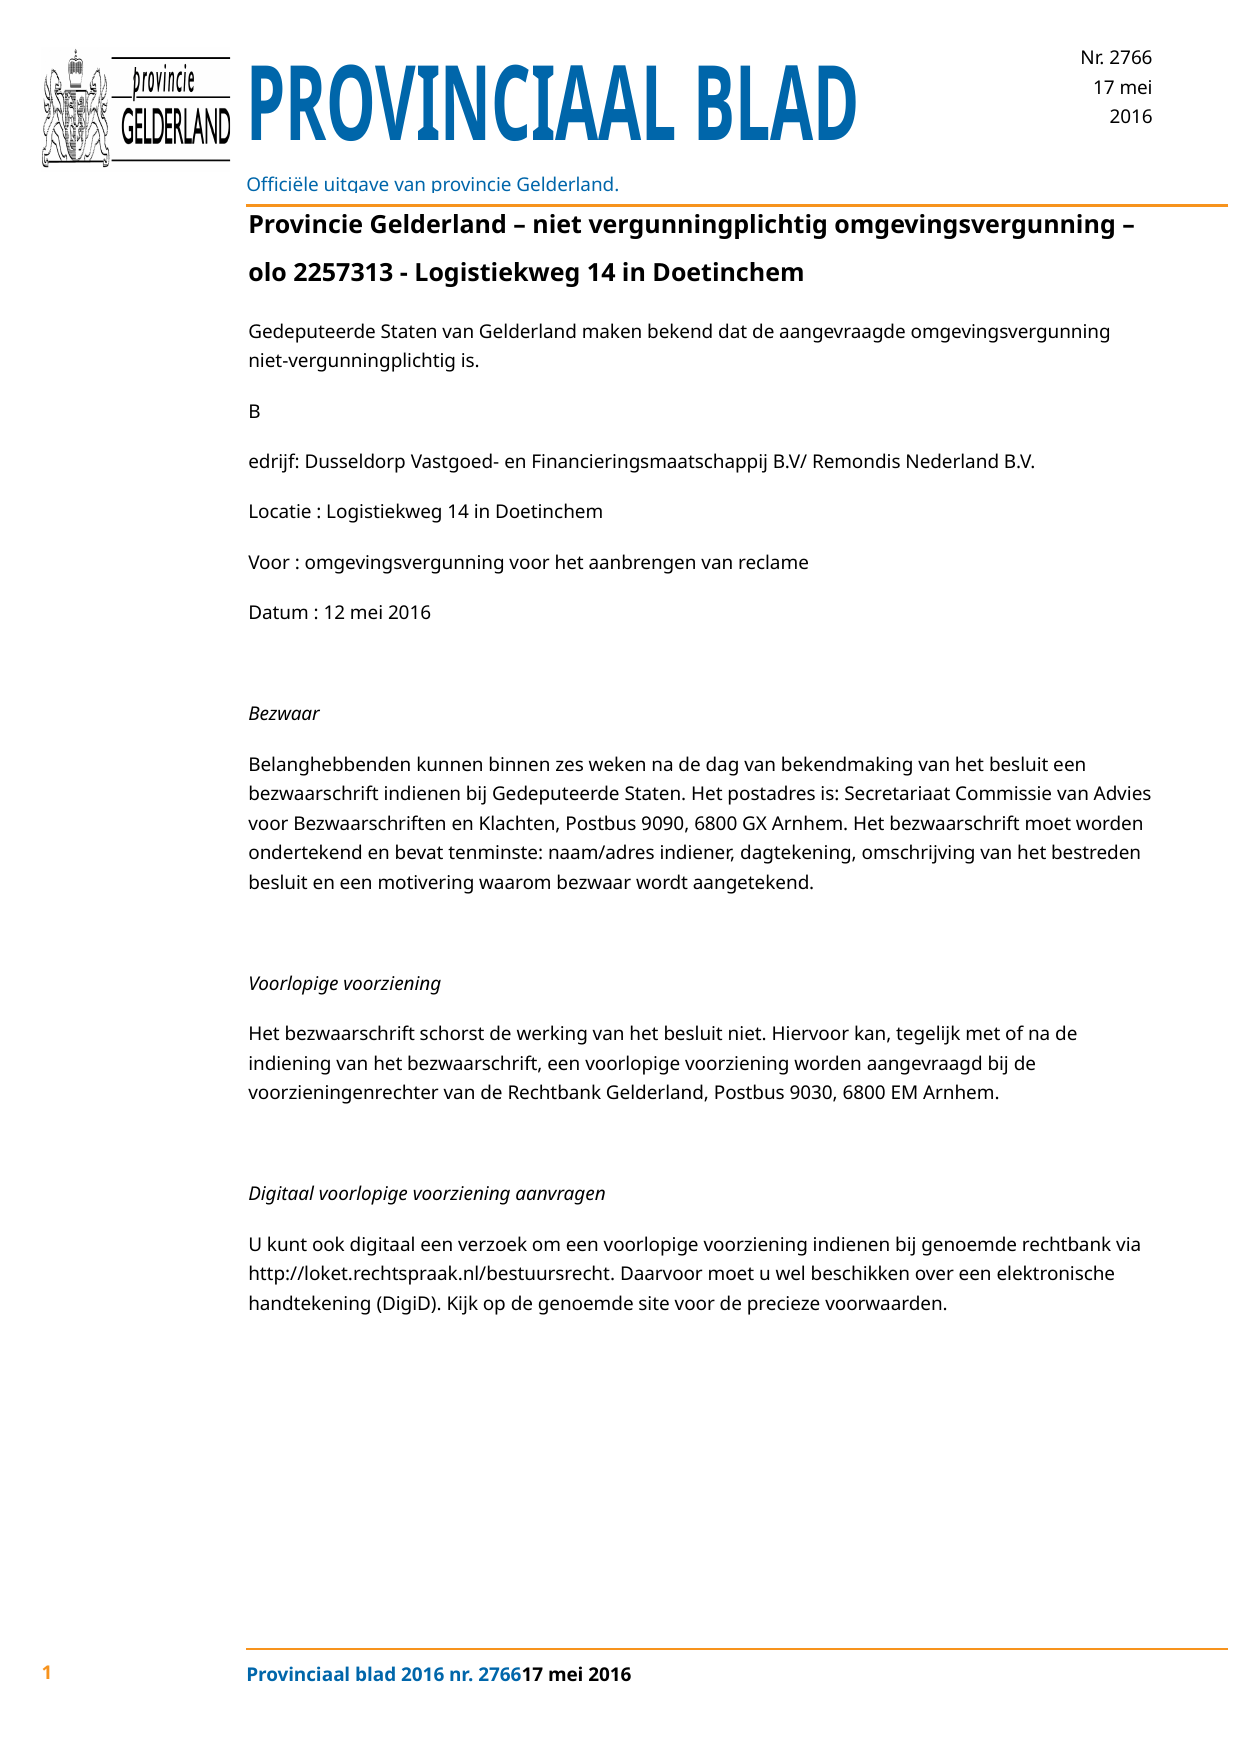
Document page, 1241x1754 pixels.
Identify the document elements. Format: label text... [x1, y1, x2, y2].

text U kunt ook digitaal een verzoek om een voorlopige voorziening indienen bij genoemde rechtbank via http://loket.rechtspraak.nl/bestuursrecht. Daarvoor moet u wel beschikken over een elektronische handtekening (DigiD). Kijk op de genoemde site voor de precieze voorwaarden. [248, 1231, 1152, 1316]
text Voorlopige voorziening [248, 970, 1152, 996]
text Bezwaar [248, 700, 1152, 726]
text Belanghebbenden kunnen binnen zes weken na de dag van bekendmaking van het besluit een bezwaarschrift indienen bij Gedeputeerde Staten. Het postadres is: Secretariaat Commissie van Advies voor Bezwaarschriften en Klachten, Postbus 9090, 6800 GX Arnhem. Het bezwaarschrift moet worden ondertekend en bevat tenminste: naam/adres indiener, dagtekening, omschrijving van het bestreden besluit en een motivering waarom bezwaar wordt aangetekend. [248, 751, 1152, 895]
text Gedeputeerde Staten van Gelderland maken bekend dat de aangevraagde omgevingsvergunning niet-vergunningplichtig is. [248, 318, 1152, 373]
text Locatie : Logistiekweg 14 in Doetinchem [248, 499, 1152, 524]
picture [41, 47, 231, 172]
text Het bezwaarschrift schorst de werking van het besluit niet. Hiervoor kan, tegelijk met of na de indiening van het bezwaarschrift, een voorlopige voorziening worden aangevraagd bij de voorzieningenrechter van de Rechtbank Gelderland, Postbus 9030, 6800 EM Arnhem. [248, 1020, 1152, 1105]
text edrijf: Dusseldorp Vastgoed- en Financieringsmaatschappij B.V/ Remondis Nederland B.V. [248, 448, 1152, 474]
text Voor : omgevingsvergunning voor het aanbrengen van reclame [248, 549, 1152, 575]
text B [248, 398, 1152, 424]
text Digitaal voorlopige voorziening aanvragen [248, 1180, 1152, 1206]
text Datum : 12 mei 2016 [248, 599, 1152, 625]
text Provincie Gelderland – niet vergunningplichtig omgevingsvergunning –olo 2257313 - Logistiekweg 14 in Doetinchem [248, 207, 1152, 288]
